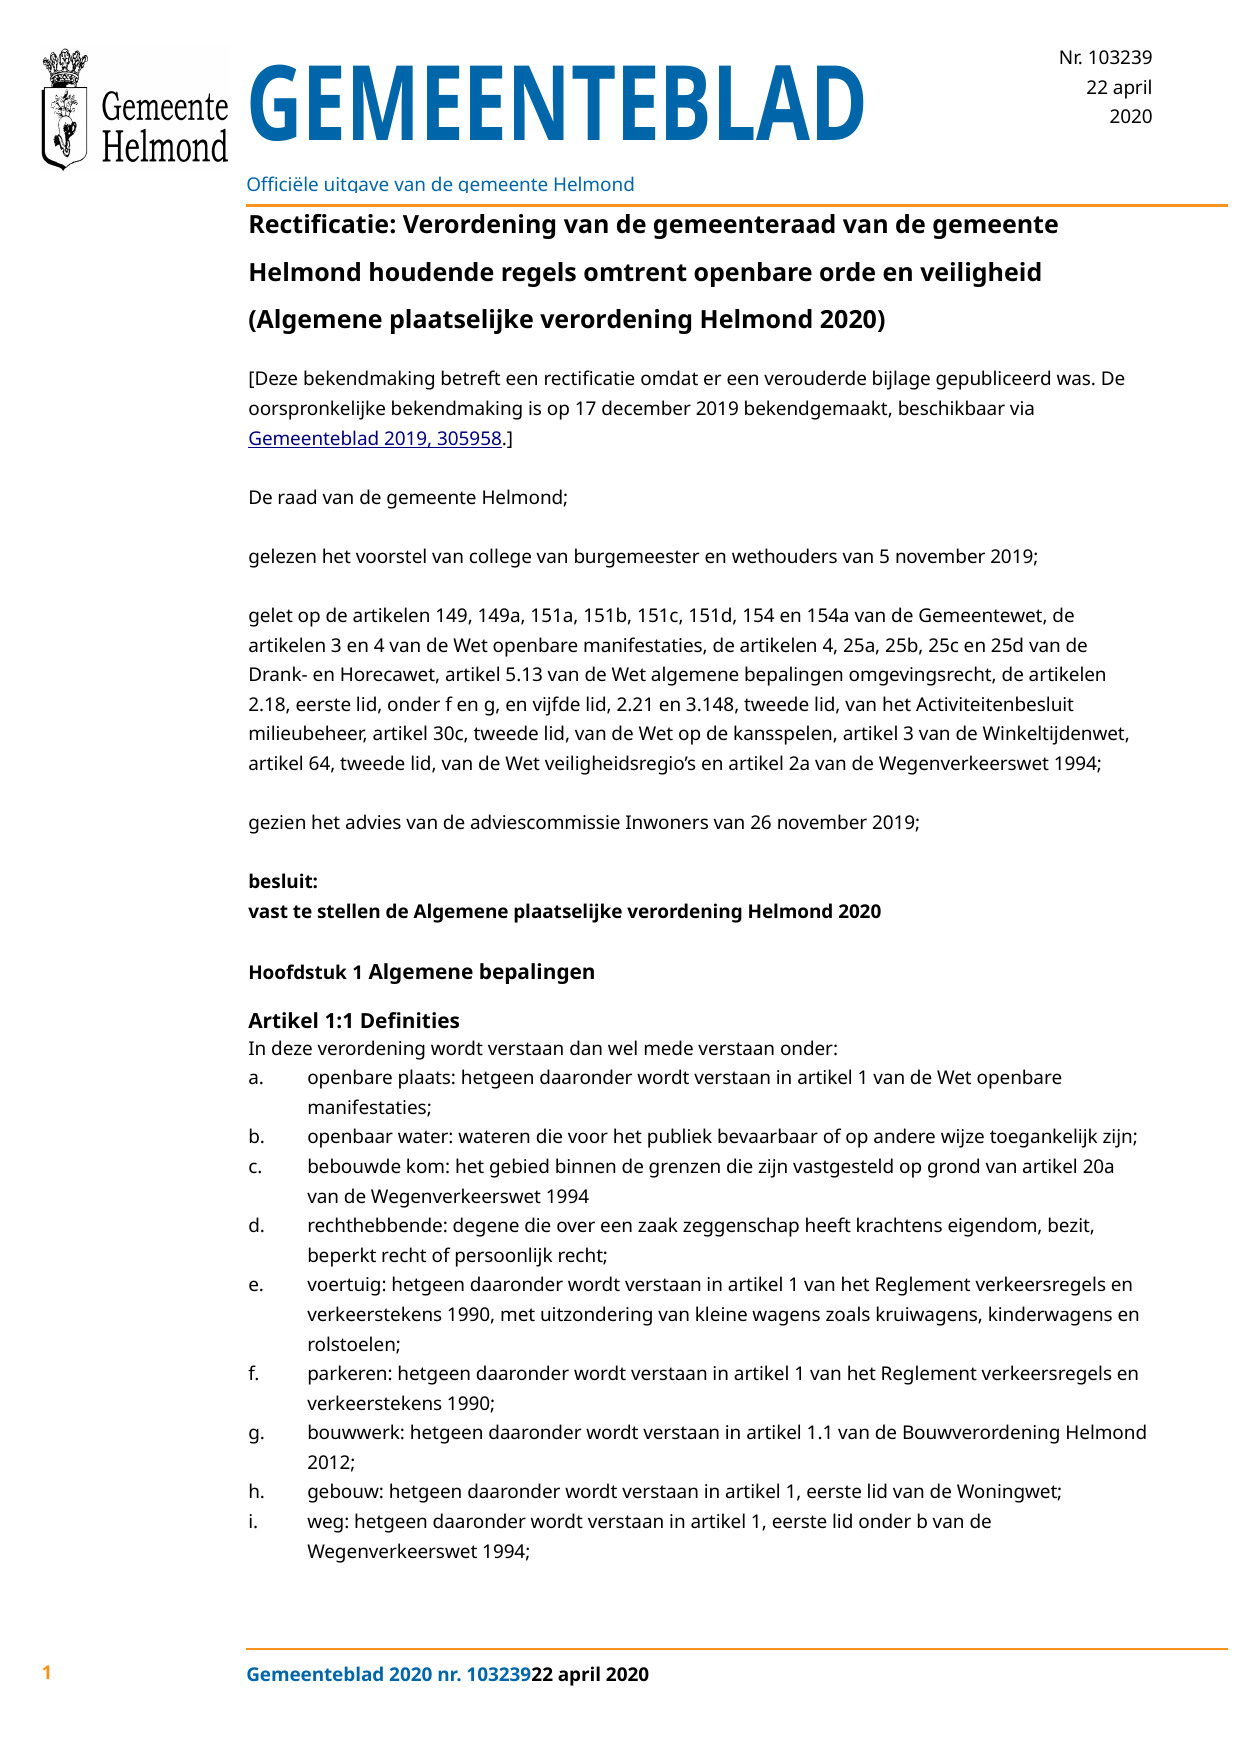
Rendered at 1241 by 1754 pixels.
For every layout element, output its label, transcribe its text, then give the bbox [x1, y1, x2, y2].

list bouwwerk: hetgeen daaronder wordt verstaan in artikel 1.1 van de Bouwverordening Helmond 2012; [248, 1419, 1152, 1475]
list gebouw: hetgeen daaronder wordt verstaan in artikel 1, eerste lid van de Woningwet; [248, 1479, 1152, 1504]
text gelezen het voorstel van college van burgemeester en wethouders van 5 november 2019; [248, 543, 1152, 569]
list parkeren: hetgeen daaronder wordt verstaan in artikel 1 van het Reglement verkeersregels en verkeerstekens 1990; [248, 1360, 1152, 1416]
list weg: hetgeen daaronder wordt verstaan in artikel 1, eerste lid onder b van de Wegenverkeerswet 1994; [248, 1508, 1152, 1563]
list openbaar water: wateren die voor het publiek bevaarbaar of op andere wijze toegankelijk zijn; [248, 1124, 1152, 1149]
text Artikel 1:1 Definities [248, 1006, 1152, 1035]
text De raad van de gemeente Helmond; [248, 484, 1152, 509]
picture [41, 47, 231, 172]
text Rectificatie: Verordening van de gemeenteraad van de gemeente Helmond houdende regels omtrent openbare orde en veiligheid (Algemene plaatselijke verordening Helmond 2020) [248, 207, 1152, 336]
text besluit: [248, 868, 1152, 894]
list openbare plaats: hetgeen daaronder wordt verstaan in artikel 1 van de Wet openbare manifestaties; [248, 1064, 1152, 1120]
text In deze verordening wordt verstaan dan wel mede verstaan onder: [248, 1035, 1152, 1061]
text gelet op de artikelen 149, 149a, 151a, 151b, 151c, 151d, 154 en 154a van de Gemeentewet, de artikelen 3 en 4 van de Wet openbare manifestaties, de artikelen 4, 25a, 25b, 25c en 25d van de Drank- en Horecawet, artikel 5.13 van de Wet algemene bepalingen omgevingsrecht, de artikelen 2.18, eerste lid, onder f en g, en vijfde lid, 2.21 en 3.148, tweede lid, van het Activiteitenbesluit milieubeheer, artikel 30c, tweede lid, van de Wet op de kansspelen, artikel 3 van de Winkeltijdenwet, artikel 64, tweede lid, van de Wet veiligheidsregio’s en artikel 2a van de Wegenverkeerswet 1994; [248, 602, 1152, 776]
list bebouwde kom: het gebied binnen de grenzen die zijn vastgesteld op grond van artikel 20a van de Wegenverkeerswet 1994 [248, 1153, 1152, 1208]
text Hoofdstuk 1 Algemene bepalingen [248, 957, 1152, 986]
text gezien het advies van de adviescommissie Inwoners van 26 november 2019; [248, 809, 1152, 835]
text vast te stellen de Algemene plaatselijke verordening Helmond 2020 [248, 898, 1152, 924]
list rechthebbende: degene die over een zaak zeggenschap heeft krachtens eigendom, bezit, beperkt recht of persoonlijk recht; [248, 1212, 1152, 1268]
text [Deze bekendmaking betreft een rectificatie omdat er een verouderde bijlage gepubliceerd was. De oorspronkelijke bekendmaking is op 17 december 2019 bekendgemaakt, beschikbaar via Gemeenteblad 2019, 305958.] [248, 366, 1152, 450]
list voertuig: hetgeen daaronder wordt verstaan in artikel 1 van het Reglement verkeersregels en verkeerstekens 1990, met uitzondering van kleine wagens zoals kruiwagens, kinderwagens en rolstoelen; [248, 1272, 1152, 1356]
